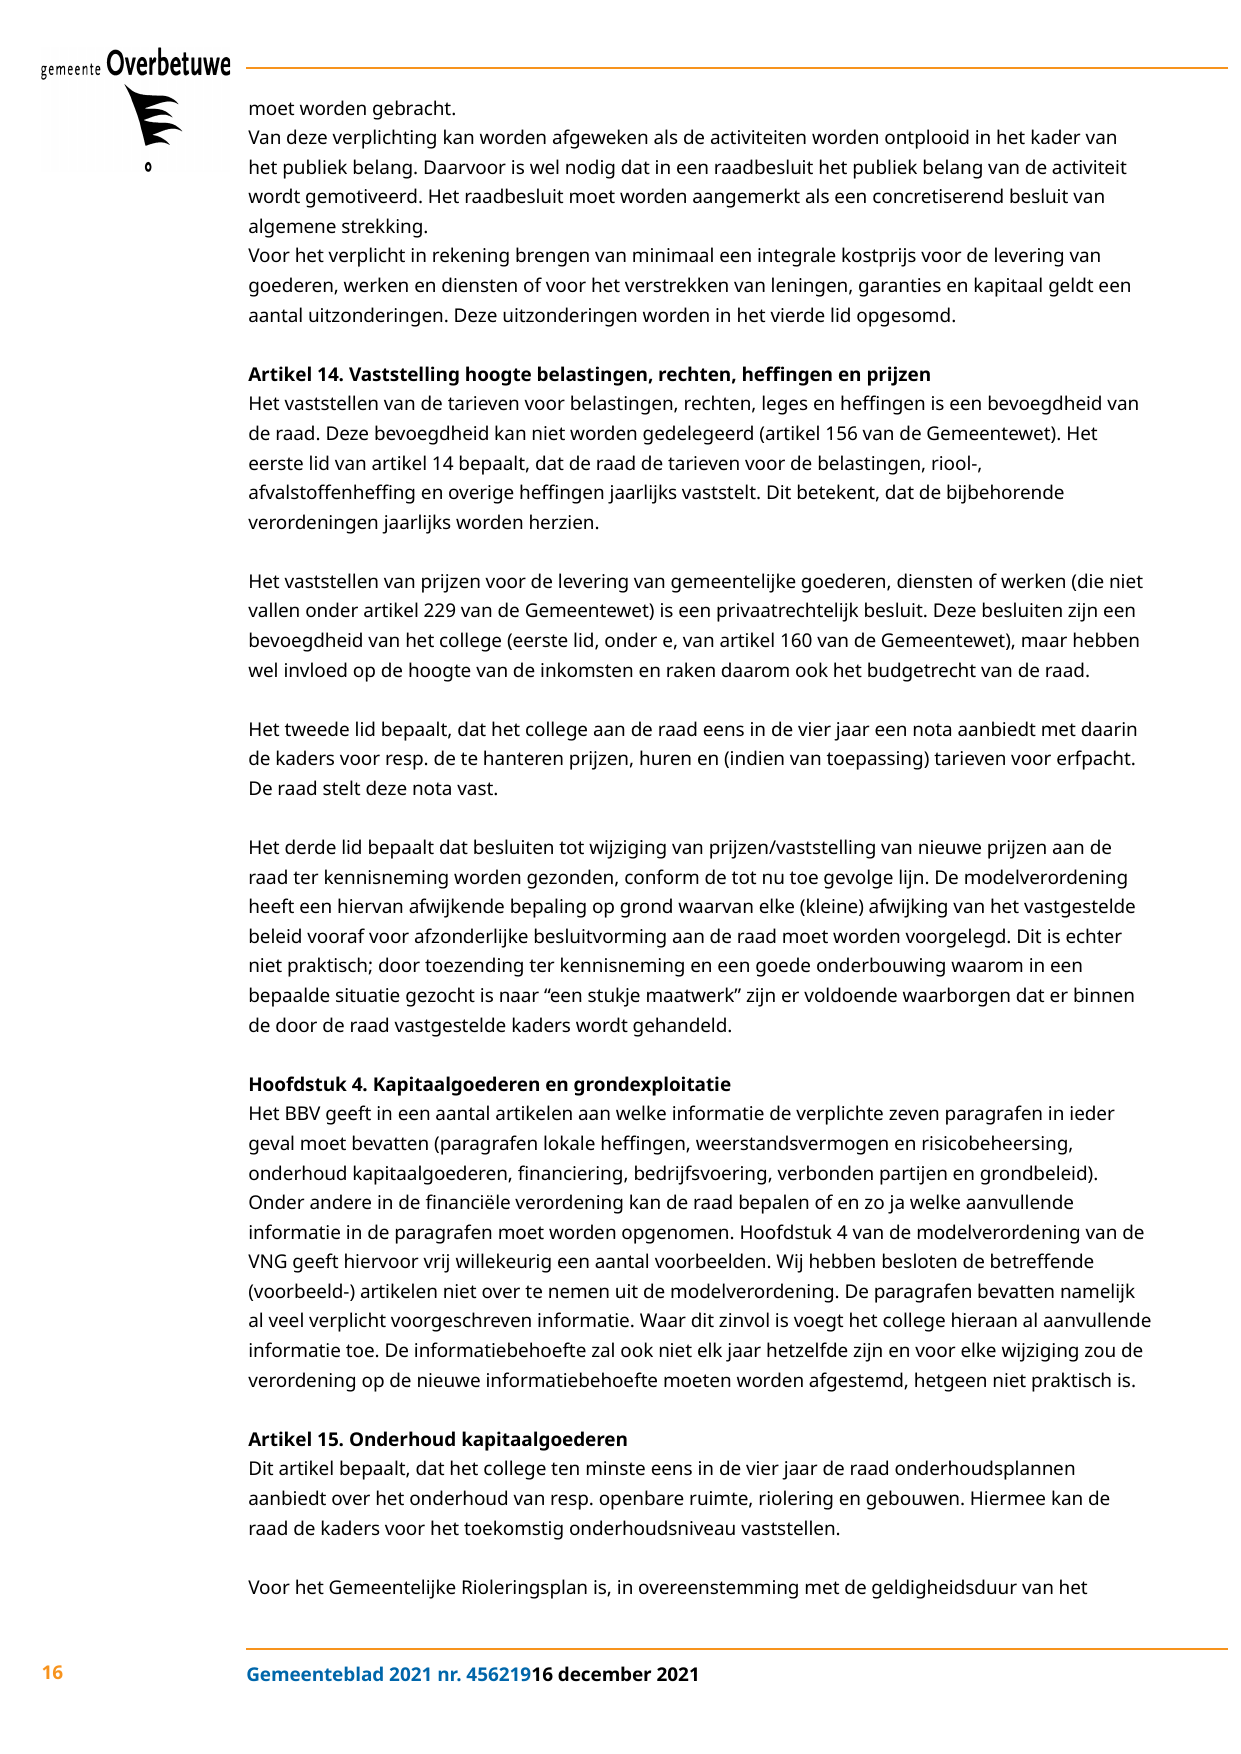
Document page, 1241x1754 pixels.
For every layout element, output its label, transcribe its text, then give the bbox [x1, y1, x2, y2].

text Het vaststellen van prijzen voor de levering van gemeentelijke goederen, diensten of werken (die niet vallen onder artikel 229 van de Gemeentewet) is een privaatrechtelijk besluit. Deze besluiten zijn een bevoegdheid van het college (eerste lid, onder e, van artikel 160 van de Gemeentewet), maar hebben wel invloed op de hoogte van de inkomsten en raken daarom ook het budgetrecht van de raad. [248, 568, 1152, 683]
text moet worden gebracht. [248, 95, 1152, 121]
text Het derde lid bepaalt dat besluiten tot wijziging van prijzen/vaststelling van nieuwe prijzen aan de raad ter kennisneming worden gezonden, conform de tot nu toe gevolge lijn. De modelverordening heeft een hiervan afwijkende bepaling op grond waarvan elke (kleine) afwijking van het vastgestelde beleid vooraf voor afzonderlijke besluitvorming aan de raad moet worden voorgelegd. Dit is echter niet praktisch; door toezending ter kennisneming en een goede onderbouwing waarom in een bepaalde situatie gezocht is naar “een stukje maatwerk” zijn er voldoende waarborgen dat er binnen de door de raad vastgestelde kaders wordt gehandeld. [248, 834, 1152, 1038]
text Dit artikel bepaalt, dat het college ten minste eens in de vier jaar de raad onderhoudsplannen aanbiedt over het onderhoud van resp. openbare ruimte, riolering en gebouwen. Hiermee kan de raad de kaders voor het toekomstig onderhoudsniveau vaststellen. [248, 1456, 1152, 1541]
text Het BBV geeft in een aantal artikelen aan welke informatie de verplichte zeven paragrafen in ieder geval moet bevatten (paragrafen lokale heffingen, weerstandsvermogen en risicobeheersing, onderhoud kapitaalgoederen, financiering, bedrijfsvoering, verbonden partijen en grondbeleid). [248, 1101, 1152, 1186]
text Het tweede lid bepaalt, dat het college aan de raad eens in de vier jaar een nota aanbiedt met daarin de kaders voor resp. de te hanteren prijzen, huren en (indien van toepassing) tarieven voor erfpacht. De raad stelt deze nota vast. [248, 716, 1152, 801]
text Van deze verplichting kan worden afgeweken als de activiteiten worden ontplooid in het kader van het publiek belang. Daarvoor is wel nodig dat in een raadbesluit het publiek belang van de activiteit wordt gemotiveerd. Het raadbesluit moet worden aangemerkt als een concretiserend besluit van algemene strekking. [248, 124, 1152, 239]
text Hoofdstuk 4. Kapitaalgoederen en grondexploitatie [248, 1071, 1152, 1097]
text Artikel 15. Onderhoud kapitaalgoederen [248, 1426, 1152, 1452]
text Voor het verplicht in rekening brengen van minimaal een integrale kostprijs voor de levering van goederen, werken en diensten of voor het verstrekken van leningen, garanties en kapitaal geldt een aantal uitzonderingen. Deze uitzonderingen worden in het vierde lid opgesomd. [248, 243, 1152, 328]
picture [41, 47, 231, 172]
text Onder andere in de financiële verordening kan de raad bepalen of en zo ja welke aanvullende informatie in de paragrafen moet worden opgenomen. Hoofdstuk 4 van de modelverordening van de VNG geeft hiervoor vrij willekeurig een aantal voorbeelden. Wij hebben besloten de betreffende (voorbeeld-) artikelen niet over te nemen uit de modelverordening. De paragrafen bevatten namelijk al veel verplicht voorgeschreven informatie. Waar dit zinvol is voegt het college hieraan al aanvullende informatie toe. De informatiebehoefte zal ook niet elk jaar hetzelfde zijn en voor elke wijziging zou de verordening op de nieuwe informatiebehoefte moeten worden afgestemd, hetgeen niet praktisch is. [248, 1189, 1152, 1393]
text Artikel 14. Vaststelling hoogte belastingen, rechten, heffingen en prijzen [248, 361, 1152, 387]
text Het vaststellen van de tarieven voor belastingen, rechten, leges en heffingen is een bevoegdheid van de raad. Deze bevoegdheid kan niet worden gedelegeerd (artikel 156 van de Gemeentewet). Het eerste lid van artikel 14 bepaalt, dat de raad de tarieven voor de belastingen, riool-, afvalstoffenheffing en overige heffingen jaarlijks vaststelt. Dit betekent, dat de bijbehorende verordeningen jaarlijks worden herzien. [248, 391, 1152, 535]
text Voor het Gemeentelijke Rioleringsplan is, in overeenstemming met de geldigheidsduur van het [248, 1574, 1152, 1600]
